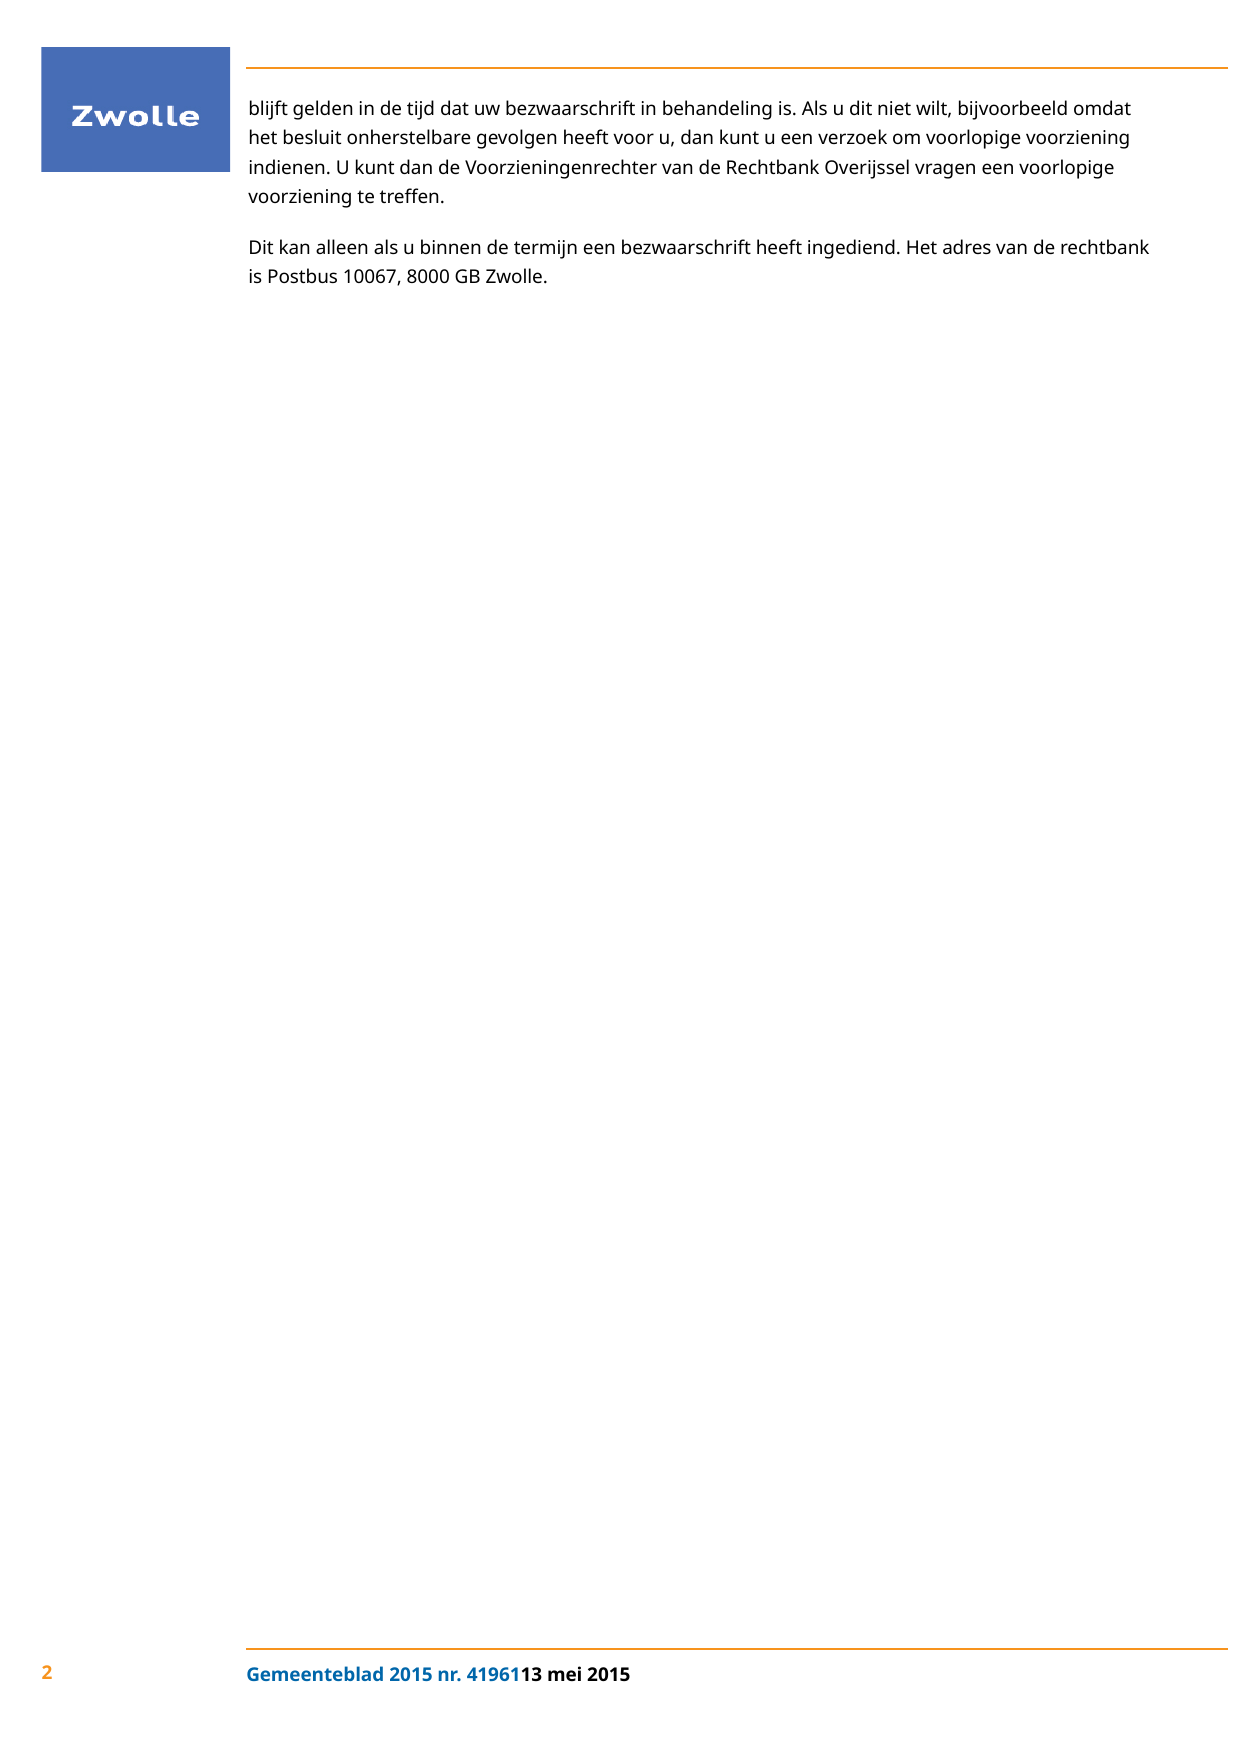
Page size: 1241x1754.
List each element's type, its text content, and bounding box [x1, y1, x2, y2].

picture [41, 47, 231, 172]
text blijft gelden in de tijd dat uw bezwaarschrift in behandeling is. Als u dit niet wilt, bijvoorbeeld omdat het besluit onherstelbare gevolgen heeft voor u, dan kunt u een verzoek om voorlopige voorziening indienen. U kunt dan de Voorzieningenrechter van de Rechtbank Overijssel vragen een voorlopige voorziening te treffen. [248, 95, 1152, 209]
text Dit kan alleen als u binnen de termijn een bezwaarschrift heeft ingediend. Het adres van de rechtbank is Postbus 10067, 8000 GB Zwolle. [248, 234, 1152, 289]
